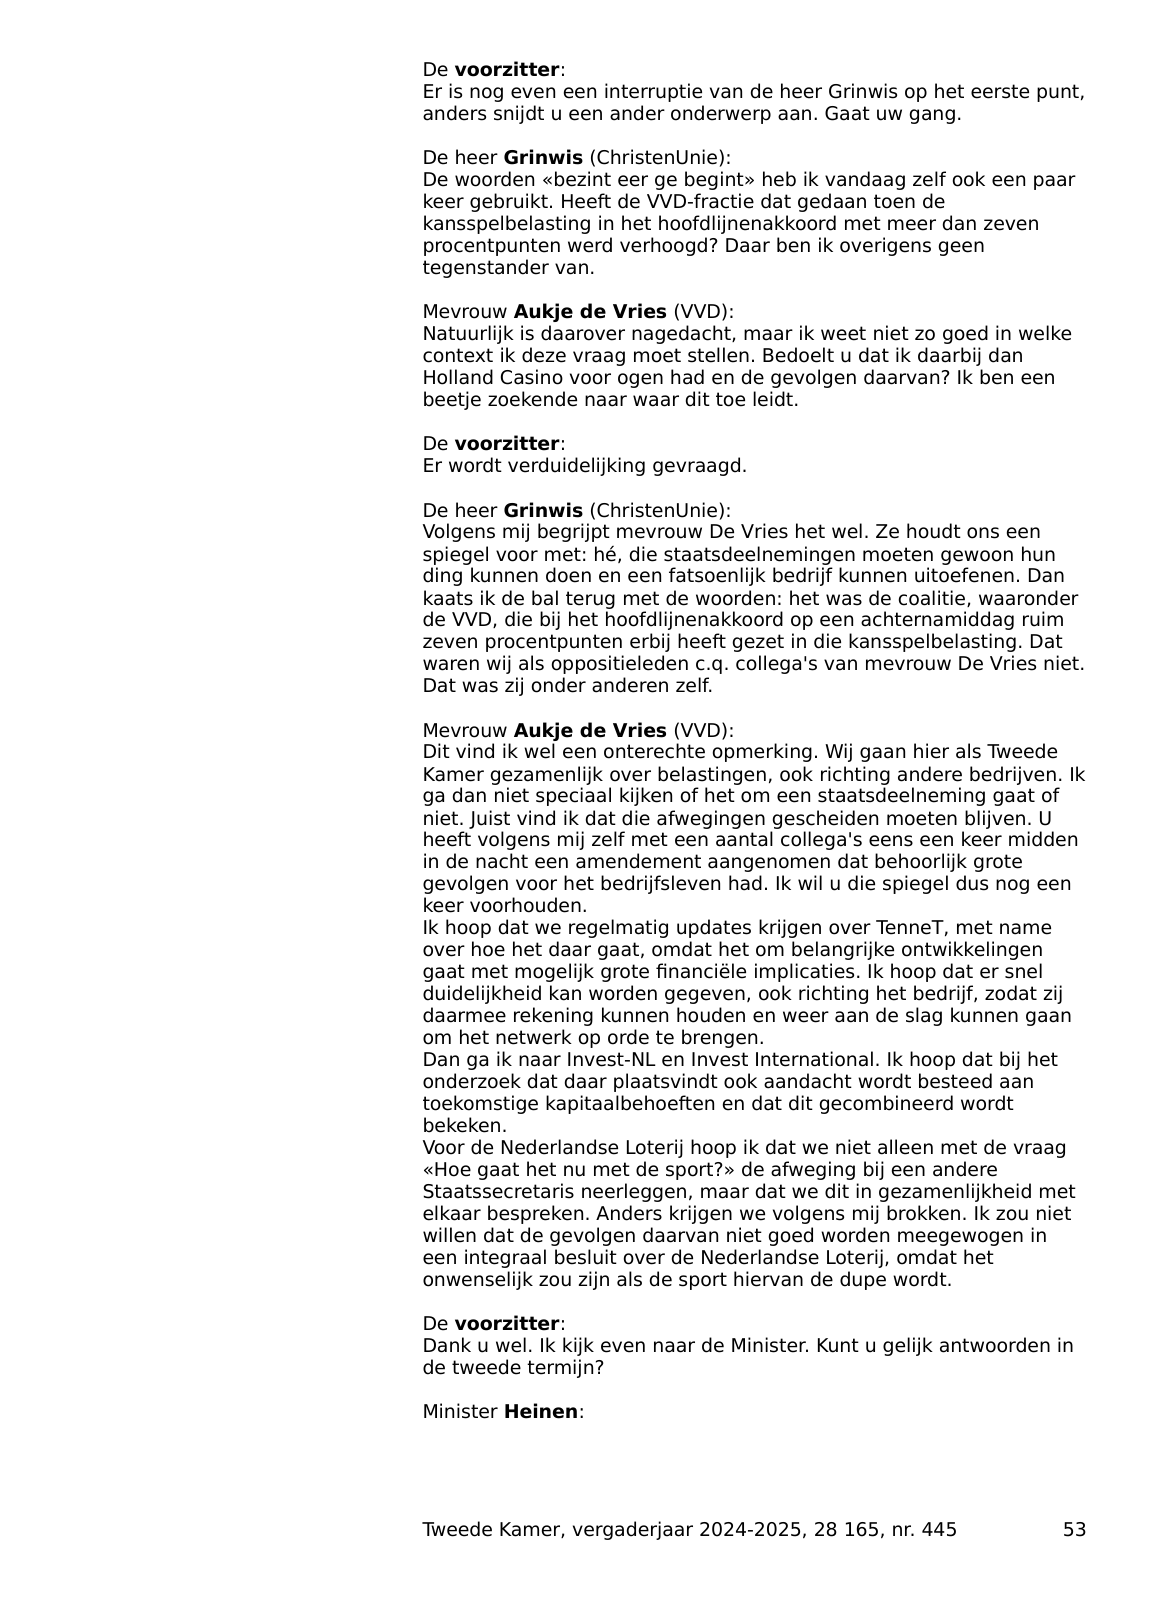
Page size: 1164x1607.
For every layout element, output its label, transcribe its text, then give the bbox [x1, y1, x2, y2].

text Mevrouw Aukje de Vries (VVD): [422, 301, 1087, 323]
text Dank u wel. Ik kijk even naar de Minister. Kunt u gelijk antwoorden in de tweede termijn? [422, 1335, 1087, 1379]
text Voor de Nederlandse Loterij hoop ik dat we niet alleen met de vraag «Hoe gaat het nu met de sport?» de afweging bij een andere Staatssecretaris neerleggen, maar dat we dit in gezamenlijkheid met elkaar bespreken. Anders krijgen we volgens mij brokken. Ik zou niet willen dat de gevolgen daarvan niet goed worden meegewogen in een integraal besluit over de Nederlandse Loterij, omdat het onwenselijk zou zijn als de sport hiervan de dupe wordt. [422, 1137, 1087, 1291]
text De woorden «bezint eer ge begint» heb ik vandaag zelf ook een paar keer gebruikt. Heeft de VVD-fractie dat gedaan toen de kansspelbelasting in het hoofdlijnenakkoord met meer dan zeven procentpunten werd verhoogd? Daar ben ik overigens geen tegenstander van. [422, 169, 1087, 279]
text De voorzitter: [422, 433, 1087, 455]
text Er wordt verduidelijking gevraagd. [422, 455, 1087, 477]
text Ik hoop dat we regelmatig updates krijgen over TenneT, met name over hoe het daar gaat, omdat het om belangrijke ontwikkelingen gaat met mogelijk grote financiële implicaties. Ik hoop dat er snel duidelijkheid kan worden gegeven, ook richting het bedrijf, zodat zij daarmee rekening kunnen houden en weer aan de slag kunnen gaan om het netwerk op orde te brengen. [422, 917, 1087, 1049]
text Mevrouw Aukje de Vries (VVD): [422, 719, 1087, 741]
text Dan ga ik naar Invest-NL en Invest International. Ik hoop dat bij het onderzoek dat daar plaatsvindt ook aandacht wordt besteed aan toekomstige kapitaalbehoeften en dat dit gecombineerd wordt bekeken. [422, 1049, 1087, 1137]
text Dit vind ik wel een onterechte opmerking. Wij gaan hier als Tweede Kamer gezamenlijk over belastingen, ook richting andere bedrijven. Ik ga dan niet speciaal kijken of het om een staatsdeelneming gaat of niet. Juist vind ik dat die afwegingen gescheiden moeten blijven. U heeft volgens mij zelf met een aantal collega's eens een keer midden in de nacht een amendement aangenomen dat behoorlijk grote gevolgen voor het bedrijfsleven had. Ik wil u die spiegel dus nog een keer voorhouden. [422, 741, 1087, 917]
text De voorzitter: [422, 1313, 1087, 1335]
text Er is nog even een interruptie van de heer Grinwis op het eerste punt, anders snijdt u een ander onderwerp aan. Gaat uw gang. [422, 81, 1087, 125]
text Natuurlijk is daarover nagedacht, maar ik weet niet zo goed in welke context ik deze vraag moet stellen. Bedoelt u dat ik daarbij dan Holland Casino voor ogen had en de gevolgen daarvan? Ik ben een beetje zoekende naar waar dit toe leidt. [422, 323, 1087, 411]
text Minister Heinen: [422, 1401, 1087, 1423]
text De heer Grinwis (ChristenUnie): [422, 147, 1087, 169]
text Volgens mij begrijpt mevrouw De Vries het wel. Ze houdt ons een spiegel voor met: hé, die staatsdeelnemingen moeten gewoon hun ding kunnen doen en een fatsoenlijk bedrijf kunnen uitoefenen. Dan kaats ik de bal terug met de woorden: het was de coalitie, waaronder de VVD, die bij het hoofdlijnenakkoord op een achternamiddag ruim zeven procentpunten erbij heeft gezet in die kansspelbelasting. Dat waren wij als oppositieleden c.q. collega's van mevrouw De Vries niet. Dat was zij onder anderen zelf. [422, 521, 1087, 697]
text De voorzitter: [422, 59, 1087, 81]
text De heer Grinwis (ChristenUnie): [422, 499, 1087, 521]
